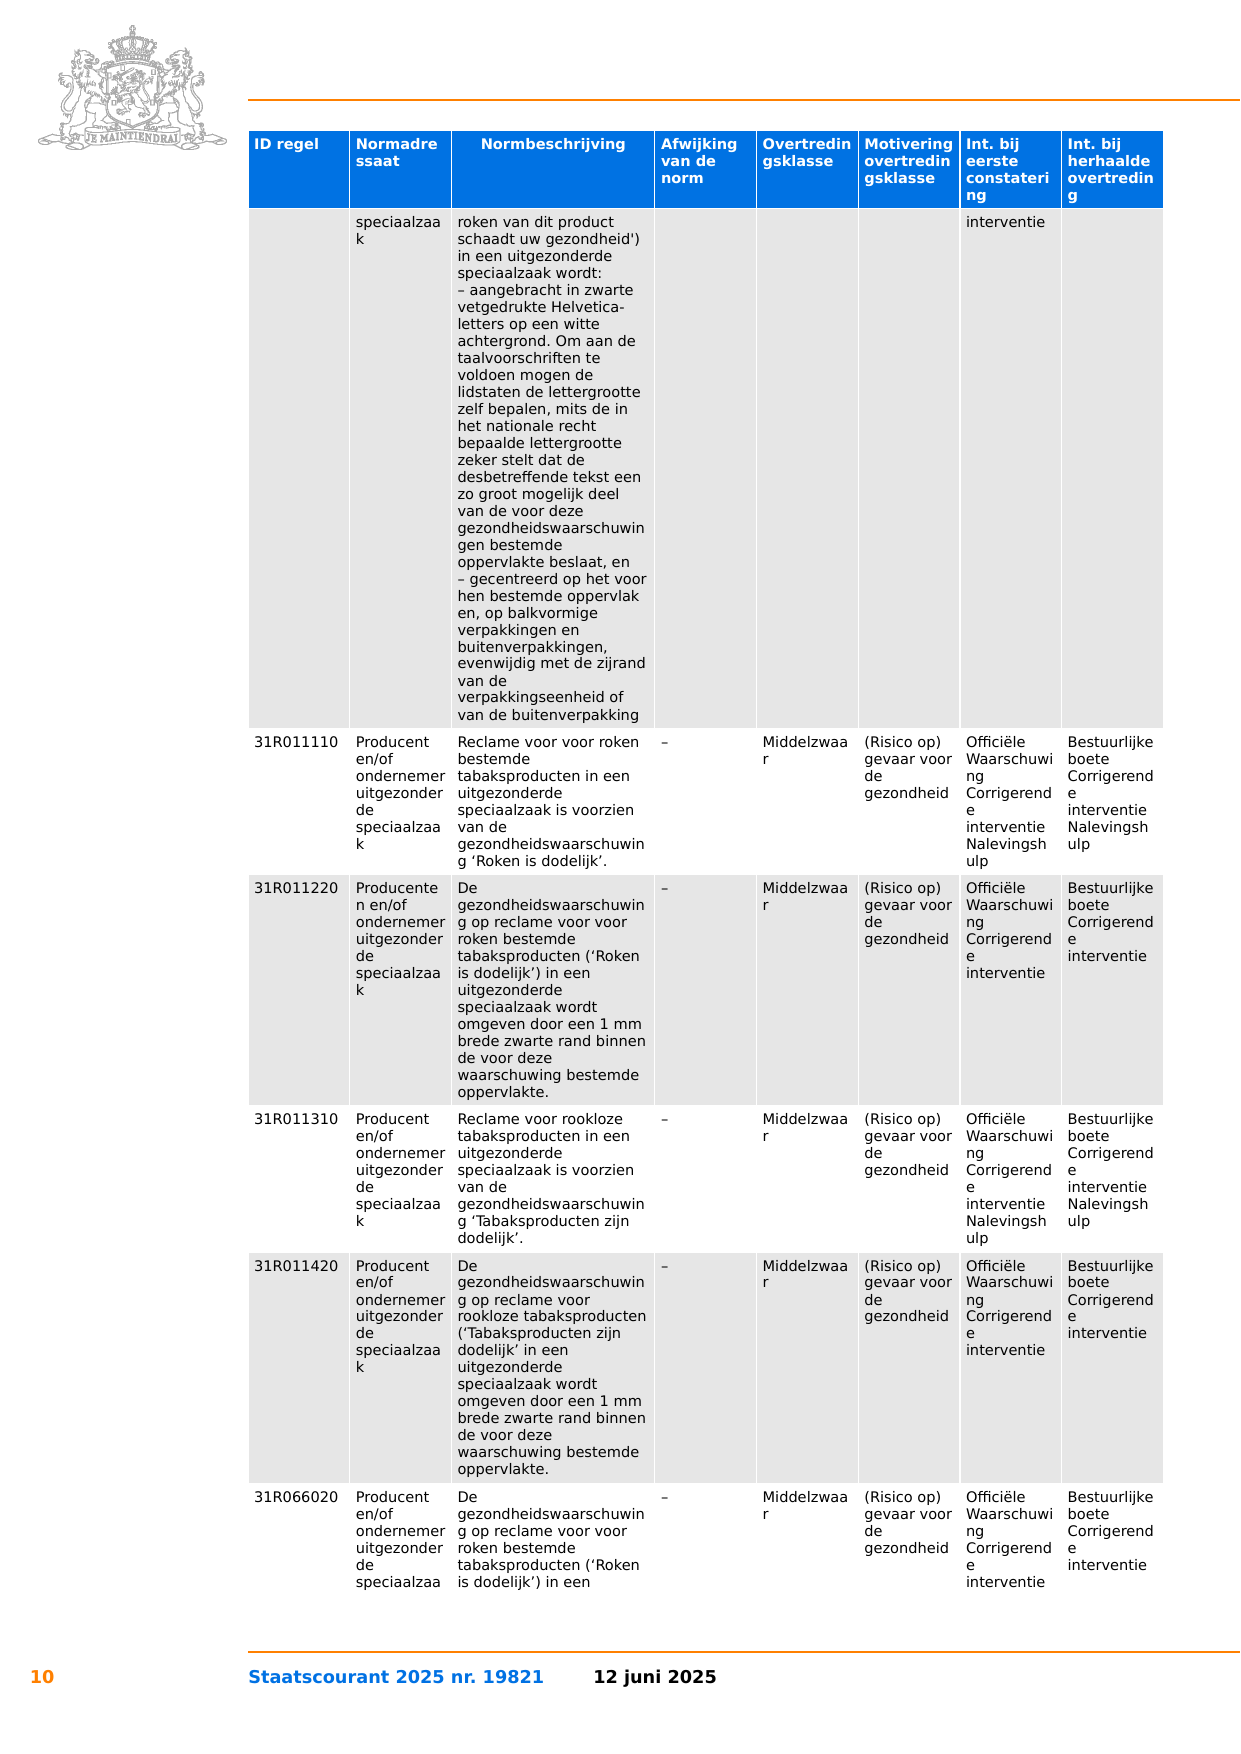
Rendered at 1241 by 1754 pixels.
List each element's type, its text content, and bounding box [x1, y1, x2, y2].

table_cell [1062, 209, 1163, 728]
table_cell Officiële Waarschuwing Corrigerende interventie Nalevingshulp [961, 729, 1061, 874]
table_cell Middelzwaar [757, 1106, 858, 1252]
table_cell interventie [961, 209, 1061, 728]
table_cell Producent en/of ondernemer uitgezonderde speciaalzaak [350, 1253, 451, 1483]
table_cell Bestuurlijke boete Corrigerende interventie Nalevingshulp [1062, 729, 1163, 874]
table_header Normbeschrijving [452, 131, 654, 208]
table_header Normadressaat [350, 131, 451, 208]
table_cell Producent en/of ondernemer uitgezonderde speciaalzaa [350, 1484, 451, 1595]
table_cell Producent en/of ondernemer uitgezonderde speciaalzaak [350, 729, 451, 874]
table_cell 31R066020 [249, 1484, 349, 1595]
table_cell Bestuurlijke boete Corrigerende interventie [1062, 875, 1163, 1105]
table_cell Reclame voor rookloze tabaksproducten in een uitgezonderde speciaalzaak is voorzien van de gezondheidswaarschuwing ‘Tabaksproducten zijn dodelijk’. [452, 1106, 654, 1252]
table_cell Bestuurlijke boete Corrigerende interventie [1062, 1484, 1163, 1595]
table_header ID regel [249, 131, 349, 208]
table_cell – [655, 1484, 756, 1595]
table_cell Officiële Waarschuwing Corrigerende interventie [961, 1253, 1061, 1483]
table_cell De gezondheidswaarschuwing op reclame voor voor roken bestemde tabaksproducten (‘Roken is dodelijk’) in een uitgezonderde speciaalzaak wordt omgeven door een 1 mm brede zwarte rand binnen de voor deze waarschuwing bestemde oppervlakte. [452, 875, 654, 1105]
table_cell roken van dit product schaadt uw gezondheid') in een uitgezonderde speciaalzaak wordt: – aangebracht in zwarte vetgedrukte Helvetica-letters op een witte achtergrond. Om aan de taalvoorschriften te voldoen mogen de lidstaten de lettergrootte zelf bepalen, mits de in het nationale recht bepaalde lettergrootte zeker stelt dat de desbetreffende tekst een zo groot mogelijk deel van de voor deze gezondheidswaarschuwingen bestemde oppervlakte beslaat, en – gecentreerd op het voor hen bestemde oppervlak en, op balkvormige verpakkingen en buitenverpakkingen, evenwijdig met de zijrand van de verpakkingseenheid of van de buitenverpakking [452, 209, 654, 728]
table_cell – [655, 1253, 756, 1483]
table_cell Officiële Waarschuwing Corrigerende interventie [961, 1484, 1061, 1595]
table_cell Officiële Waarschuwing Corrigerende interventie Nalevingshulp [961, 1106, 1061, 1252]
table_cell [249, 209, 349, 728]
table_cell Middelzwaar [757, 1253, 858, 1483]
table_cell 31R011220 [249, 875, 349, 1105]
table_cell [655, 209, 756, 728]
table_cell Middelzwaar [757, 1484, 858, 1595]
table_cell Bestuurlijke boete Corrigerende interventie Nalevingshulp [1062, 1106, 1163, 1252]
table_cell Producent en/of ondernemer uitgezonderde speciaalzaak [350, 1106, 451, 1252]
table_cell Middelzwaar [757, 729, 858, 874]
table_cell (Risico op) gevaar voor de gezondheid [859, 1484, 959, 1595]
table_cell De gezondheidswaarschuwing op reclame voor voor roken bestemde tabaksproducten (‘Roken is dodelijk’) in een [452, 1484, 654, 1595]
table_cell Producenten en/of ondernemer uitgezonderde speciaalzaak [350, 875, 451, 1105]
table_cell – [655, 729, 756, 874]
table_cell [757, 209, 858, 728]
table_cell Reclame voor voor roken bestemde tabaksproducten in een uitgezonderde speciaalzaak is voorzien van de gezondheidswaarschuwing ‘Roken is dodelijk’. [452, 729, 654, 874]
table_cell Officiële Waarschuwing Corrigerende interventie [961, 875, 1061, 1105]
table_cell – [655, 1106, 756, 1252]
table_cell Middelzwaar [757, 875, 858, 1105]
table_cell (Risico op) gevaar voor de gezondheid [859, 1106, 959, 1252]
picture [38, 25, 227, 150]
table_header Motivering overtredingsklasse [859, 131, 959, 208]
table_cell (Risico op) gevaar voor de gezondheid [859, 875, 959, 1105]
table_header Int. bij eerste constatering [961, 131, 1061, 208]
table_cell (Risico op) gevaar voor de gezondheid [859, 729, 959, 874]
table_cell 31R011310 [249, 1106, 349, 1252]
table_cell 31R011420 [249, 1253, 349, 1483]
table_cell [859, 209, 959, 728]
table_header Overtredingsklasse [757, 131, 858, 208]
table_header Afwijking van de norm [655, 131, 756, 208]
table_header Int. bij herhaalde overtreding [1062, 131, 1163, 208]
table_cell (Risico op) gevaar voor de gezondheid [859, 1253, 959, 1483]
table_cell 31R011110 [249, 729, 349, 874]
table_cell – [655, 875, 756, 1105]
table_cell Bestuurlijke boete Corrigerende interventie [1062, 1253, 1163, 1483]
table_cell speciaalzaak [350, 209, 451, 728]
table_cell De gezondheidswaarschuwing op reclame voor rookloze tabaksproducten (‘Tabaksproducten zijn dodelijk’ in een uitgezonderde speciaalzaak wordt omgeven door een 1 mm brede zwarte rand binnen de voor deze waarschuwing bestemde oppervlakte. [452, 1253, 654, 1483]
